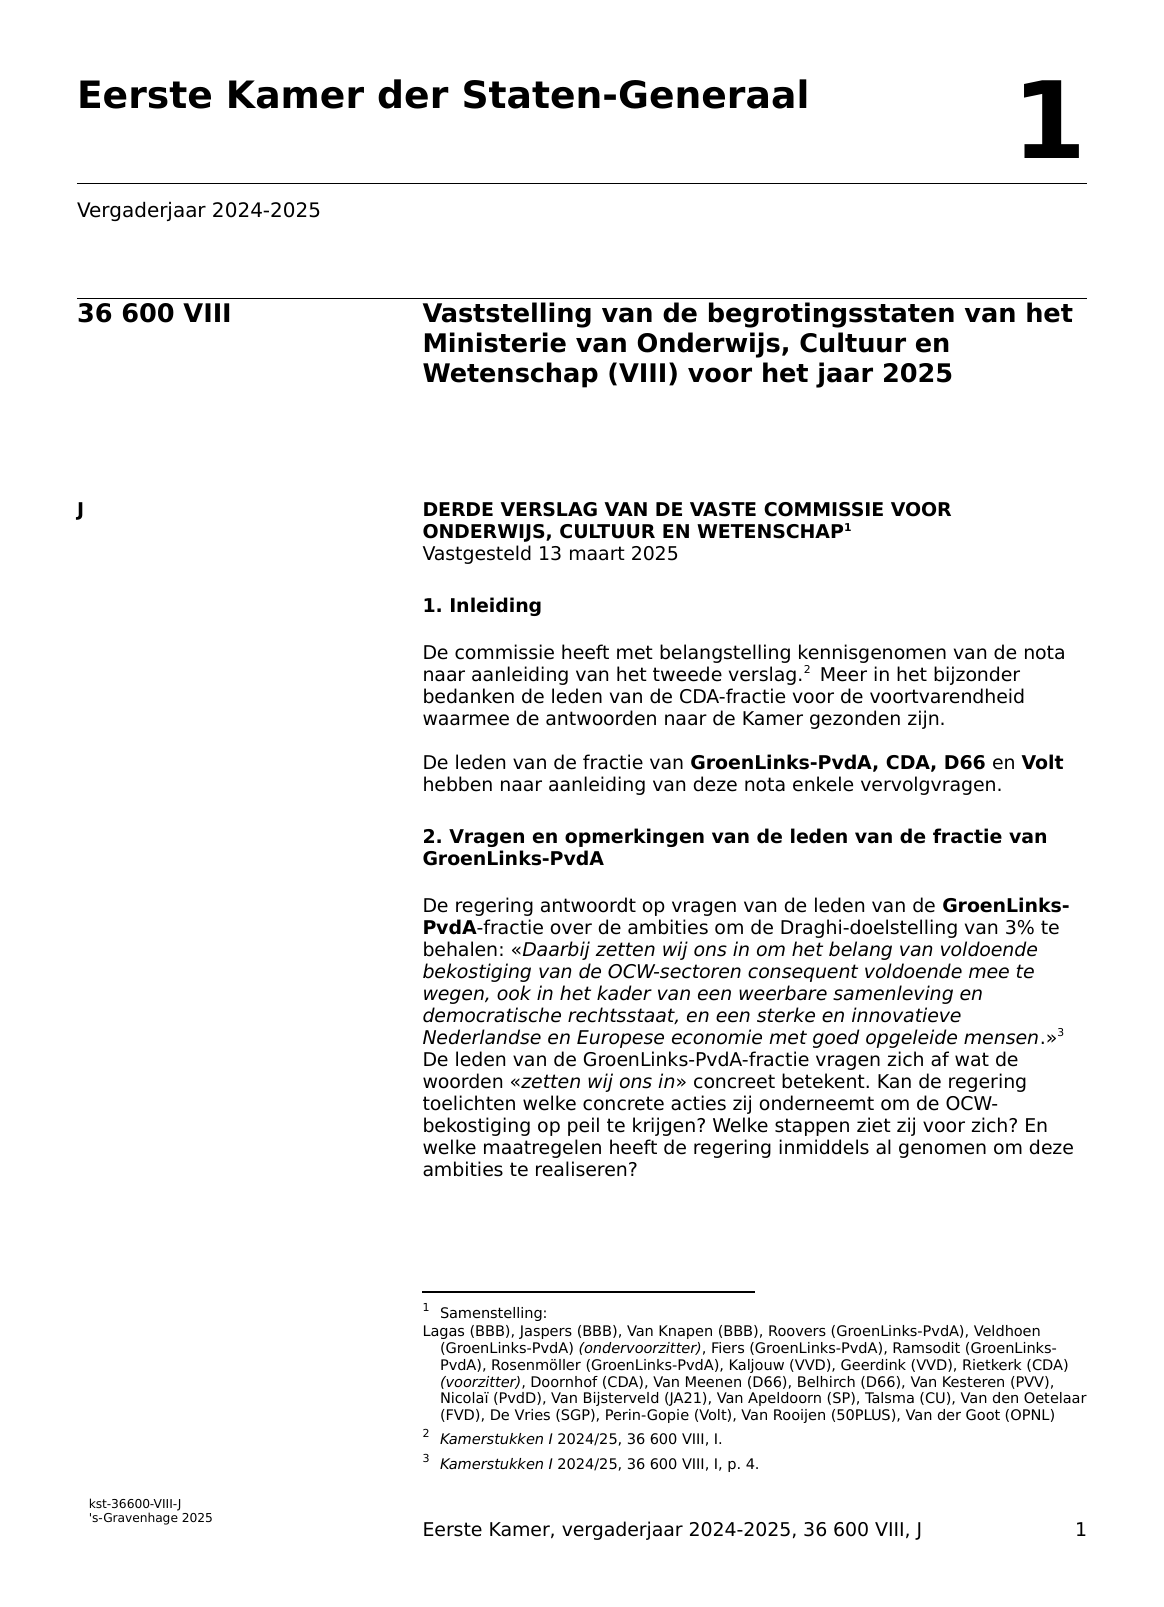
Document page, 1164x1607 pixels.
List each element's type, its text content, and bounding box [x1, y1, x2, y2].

table_header 1 [886, 59, 1087, 183]
text Kamerstukken I 2024/25, 36 600 VIII, I, p. 4. [422, 1452, 1087, 1474]
text De leden van de fractie van GroenLinks-PvdA, CDA, D66 en Volt hebben naar aanleiding van deze nota enkele vervolgvragen. [422, 752, 1087, 796]
text 's-Gravenhage 2025 [88, 1511, 323, 1525]
table_header Eerste Kamer der Staten-Generaal [77, 59, 886, 183]
subtitle 2. Vragen en opmerkingen van de leden van de fractie van GroenLinks-PvdA [422, 826, 1087, 870]
text Samenstelling: [422, 1301, 1087, 1323]
text Vastgesteld 13 maart 2025 [422, 543, 1087, 565]
text De commissie heeft met belangstelling kennisgenomen van de nota naar aanleiding van het tweede verslag. Meer in het bijzonder bedanken de leden van de CDA-fractie voor de voortvarendheid waarmee de antwoorden naar de Kamer gezonden zijn. [422, 642, 1087, 730]
subtitle J DERDE VERSLAG VAN DE VASTE COMMISSIE VOOR ONDERWIJS, CULTUUR EN WETENSCHAP [77, 499, 1087, 543]
subtitle 36 600 VIII Vaststelling van de begrotingsstaten van het Ministerie van Onderwijs, Cultuur en Wetenschap (VIII) voor het jaar 2025 [77, 299, 1087, 388]
text Lagas (BBB), Jaspers (BBB), Van Knapen (BBB), Roovers (GroenLinks-PvdA), Veldhoen (GroenLinks-PvdA) (ondervoorzitter), Fiers (GroenLinks-PvdA), Ramsodit (GroenLinks-PvdA), Rosenmöller (GroenLinks-PvdA), Kaljouw (VVD), Geerdink (VVD), Rietkerk (CDA) (voorzitter), Doornhof (CDA), Van Meenen (D66), Belhirch (D66), Van Kesteren (PVV), Nicolaï (PvdD), Van Bijsterveld (JA21), Van Apeldoorn (SP), Talsma (CU), Van den Oetelaar (FVD), De Vries (SGP), Perin-Gopie (Volt), Van Rooijen (50PLUS), Van der Goot (OPNL) [422, 1323, 1087, 1424]
text kst-36600-VIII-J [88, 1497, 323, 1511]
subtitle 1. Inleiding [422, 595, 1087, 617]
table_cell Vergaderjaar 2024-2025 [77, 184, 1087, 298]
text De regering antwoordt op vragen van de leden van de GroenLinks-PvdA-fractie over de ambities om de Draghi-doelstelling van 3% te behalen: «Daarbij zetten wij ons in om het belang van voldoende bekostiging van de OCW-sectoren consequent voldoende mee te wegen, ook in het kader van een weerbare samenleving en democratische rechtsstaat, en een sterke en innovatieve Nederlandse en Europese economie met goed opgeleide mensen.» De leden van de GroenLinks-PvdA-fractie vragen zich af wat de woorden «zetten wij ons in» concreet betekent. Kan de regering toelichten welke concrete acties zij onderneemt om de OCW-bekostiging op peil te krijgen? Welke stappen ziet zij voor zich? En welke maatregelen heeft de regering inmiddels al genomen om deze ambities te realiseren? [422, 895, 1087, 1181]
text Kamerstukken I 2024/25, 36 600 VIII, I. [422, 1427, 1087, 1449]
